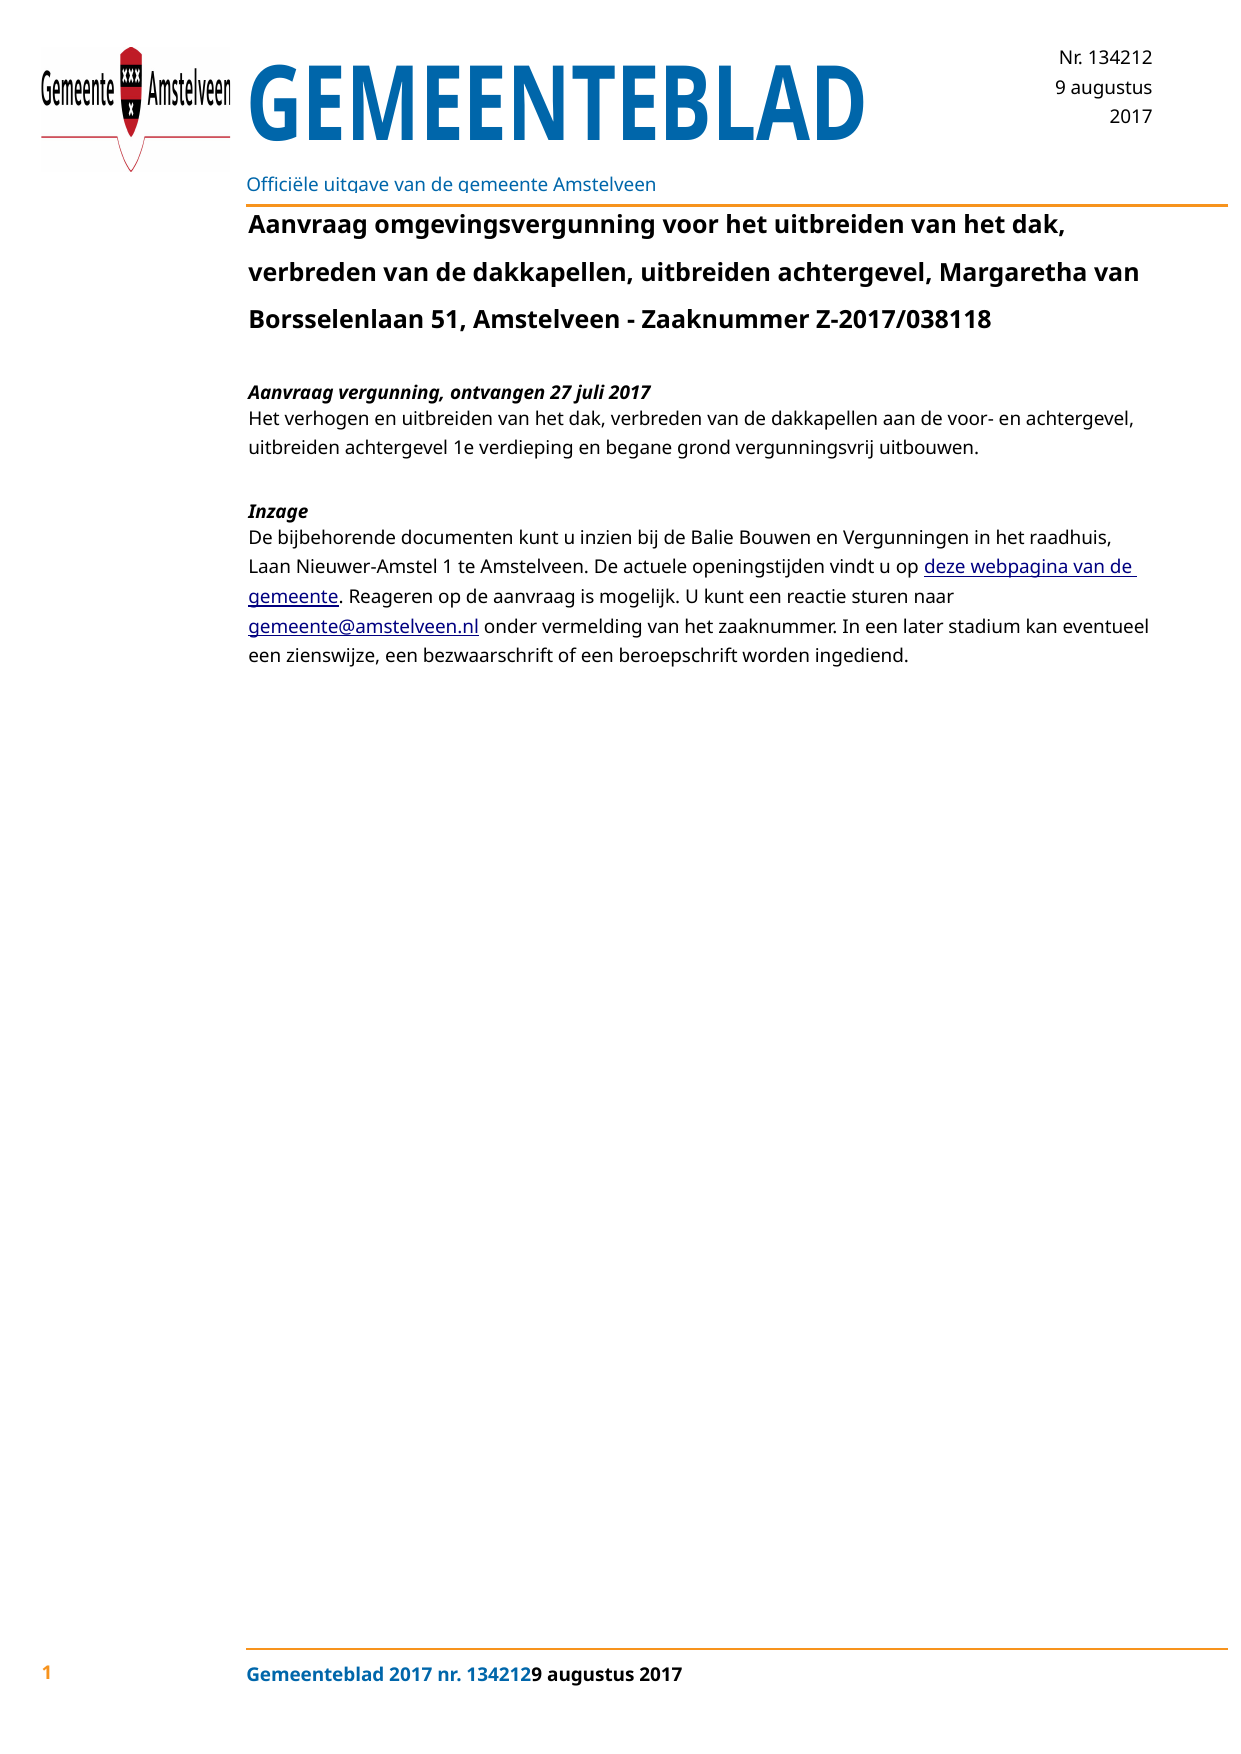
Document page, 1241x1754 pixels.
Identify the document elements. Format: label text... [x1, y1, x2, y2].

text Inzage [248, 498, 1152, 524]
text Aanvraag vergunning, ontvangen 27 juli 2017 [248, 379, 1152, 405]
text Aanvraag omgevingsvergunning voor het uitbreiden van het dak, verbreden van de dakkapellen, uitbreiden achtergevel, Margaretha van Borsselenlaan 51, Amstelveen - Zaaknummer Z-2017/038118 [248, 207, 1152, 336]
picture [41, 47, 231, 172]
text De bijbehorende documenten kunt u inzien bij de Balie Bouwen en Vergunningen in het raadhuis, Laan Nieuwer-Amstel 1 te Amstelveen. De actuele openingstijden vindt u op deze webpagina van de gemeente. Reageren op de aanvraag is mogelijk. U kunt een reactie sturen naar gemeente@amstelveen.nl onder vermelding van het zaaknummer. In een later stadium kan eventueel een zienswijze, een bezwaarschrift of een beroepschrift worden ingediend. [248, 524, 1152, 668]
text Het verhogen en uitbreiden van het dak, verbreden van de dakkapellen aan de voor- en achtergevel, uitbreiden achtergevel 1e verdieping en begane grond vergunningsvrij uitbouwen. [248, 405, 1152, 460]
